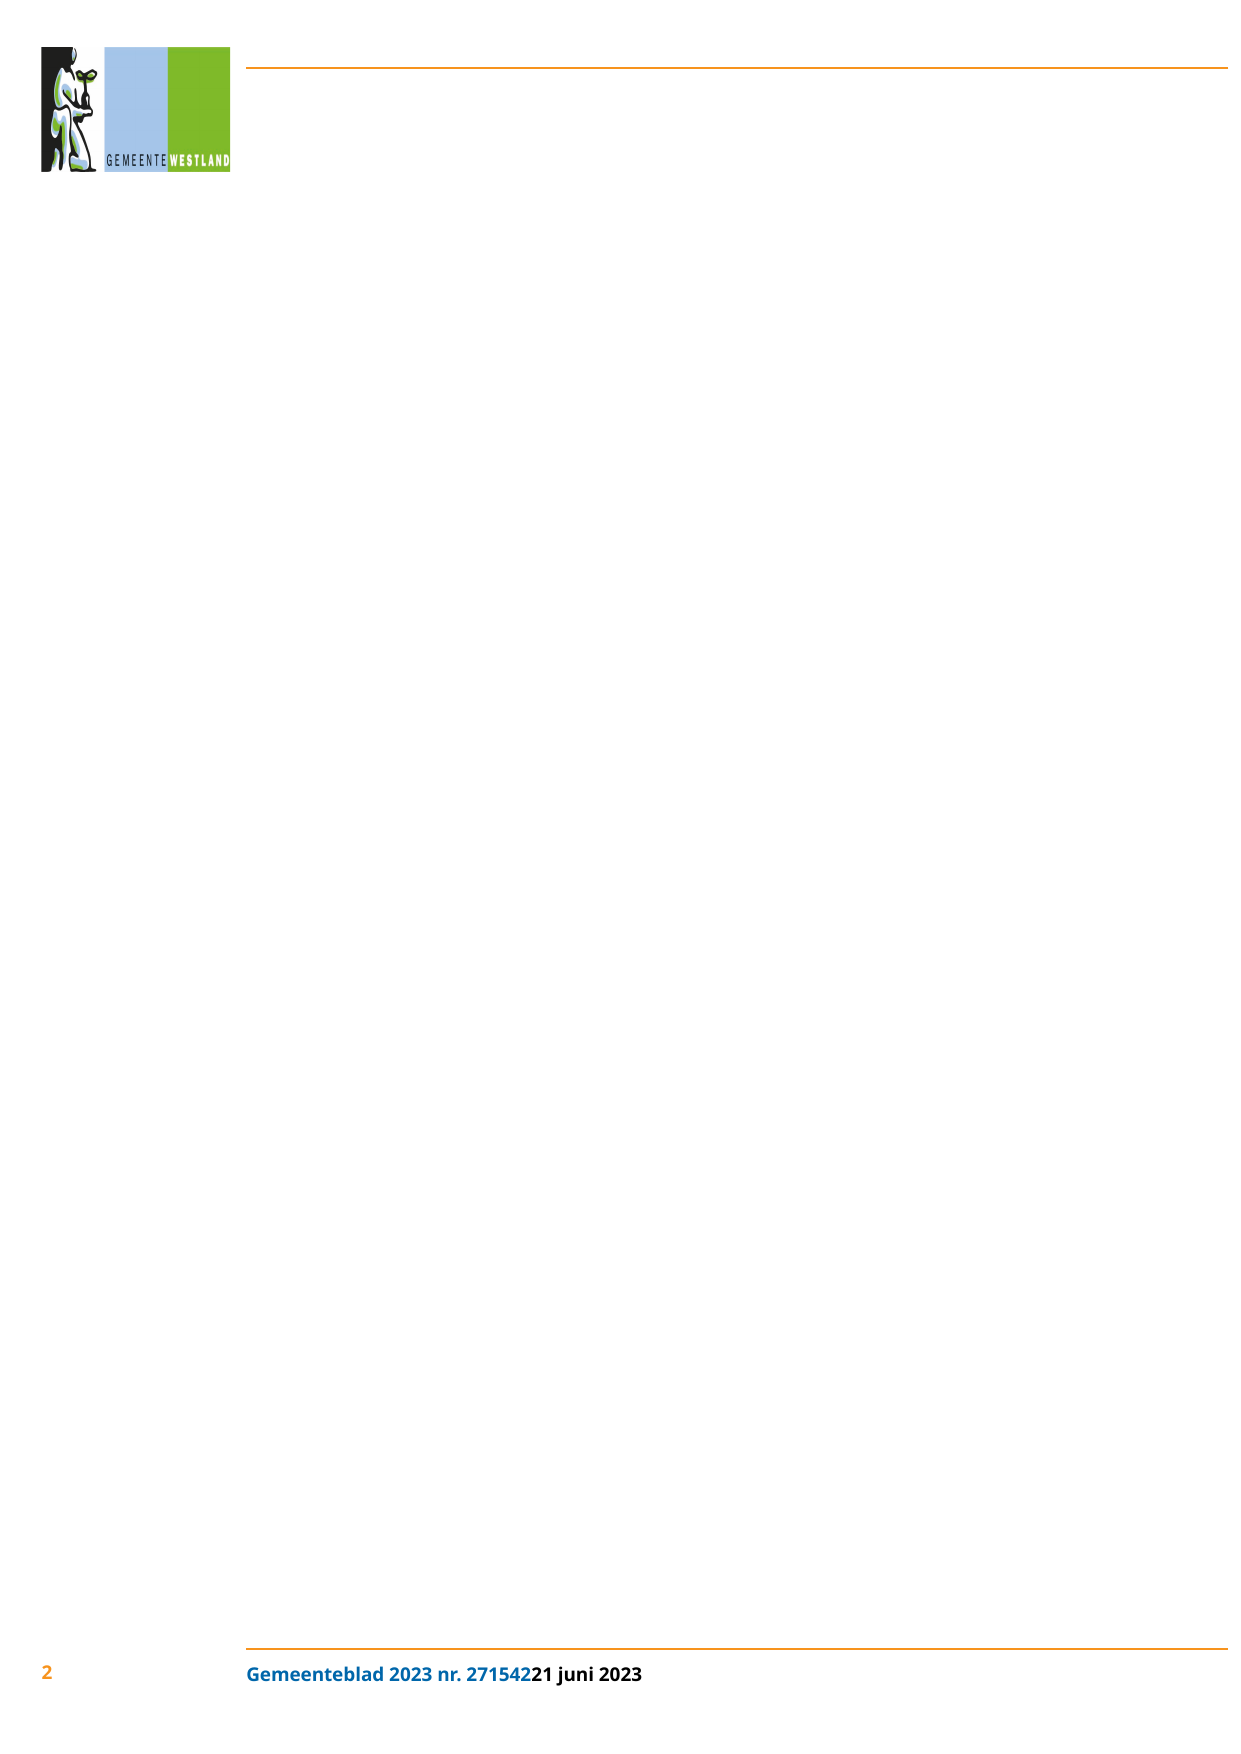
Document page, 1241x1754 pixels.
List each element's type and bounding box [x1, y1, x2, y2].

picture [41, 47, 231, 172]
